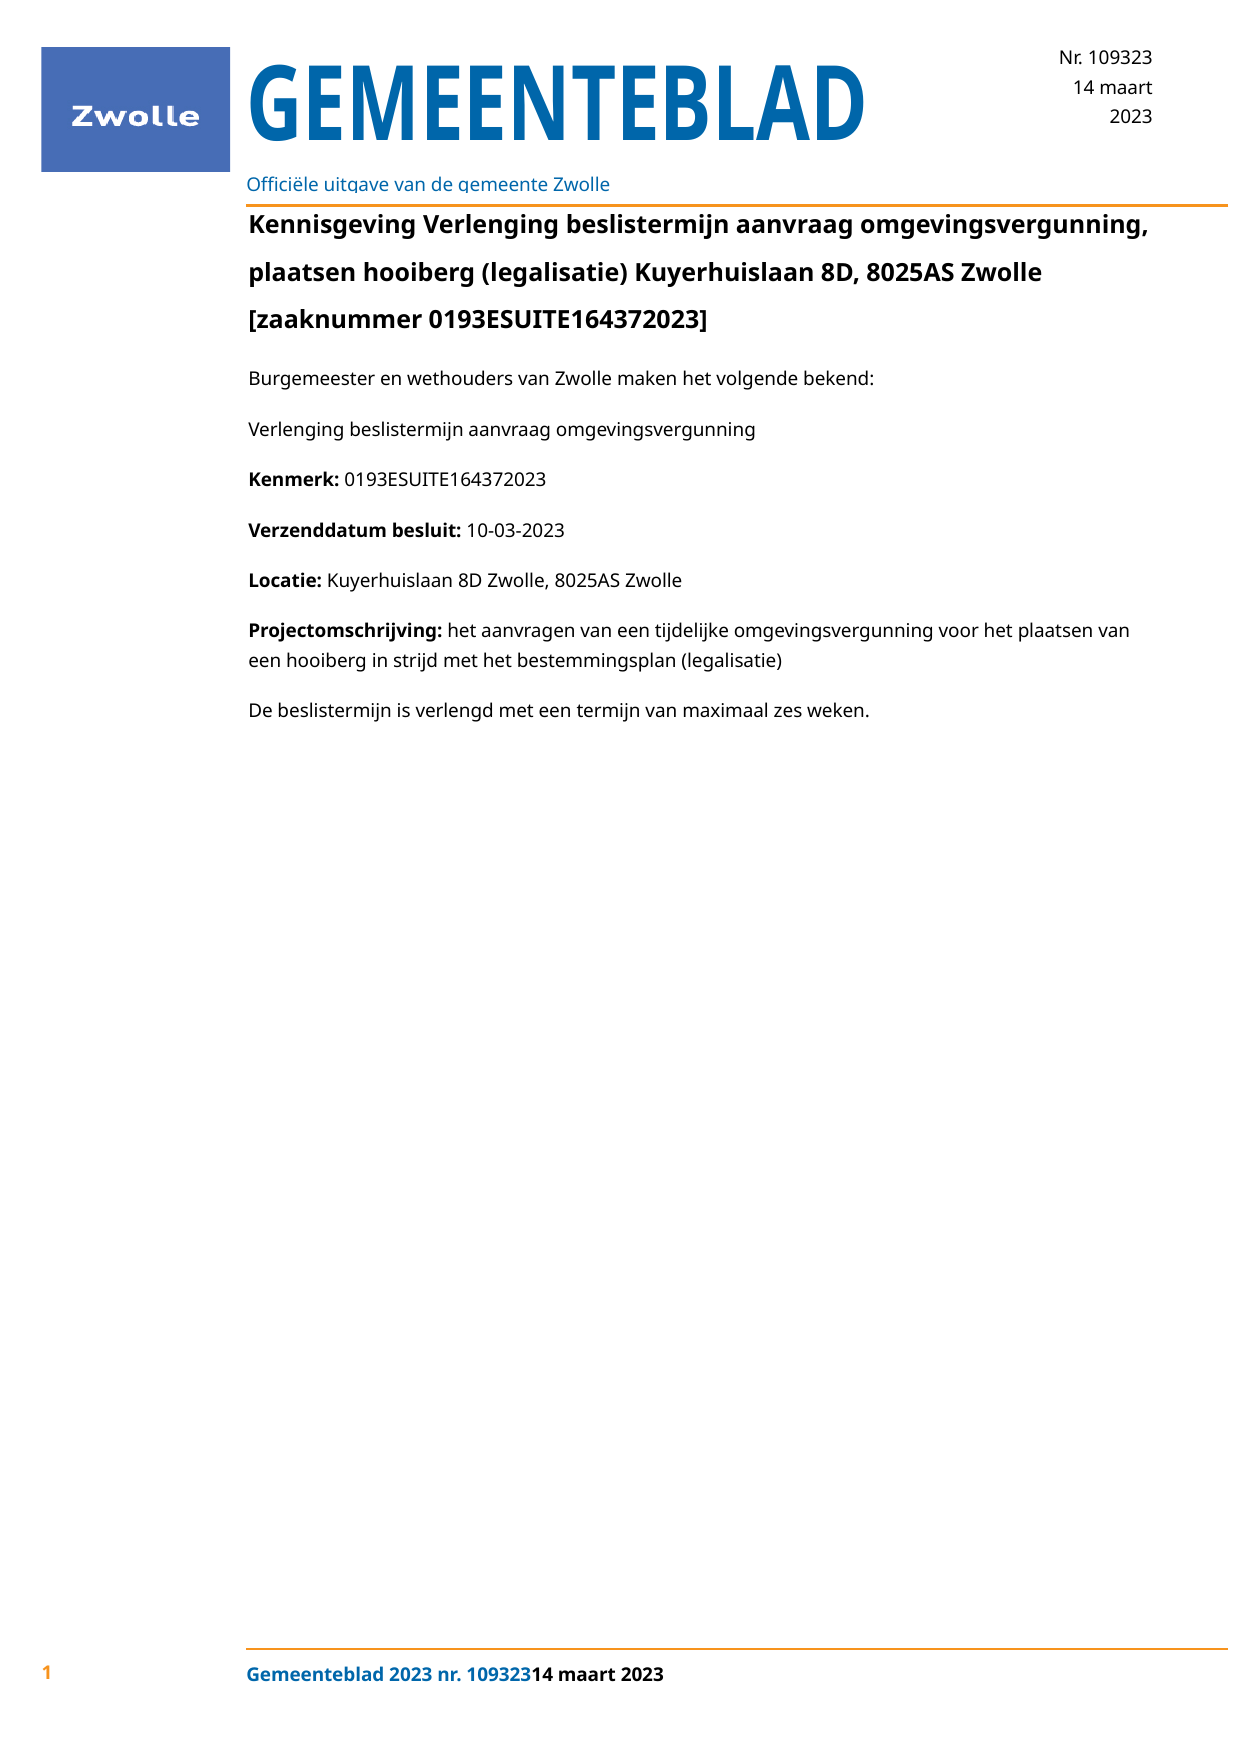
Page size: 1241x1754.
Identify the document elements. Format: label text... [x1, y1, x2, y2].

picture [41, 47, 231, 172]
text Kenmerk: 0193ESUITE164372023 [248, 466, 1152, 492]
text Kennisgeving Verlenging beslistermijn aanvraag omgevingsvergunning, plaatsen hooiberg (legalisatie) Kuyerhuislaan 8D, 8025AS Zwolle [zaaknummer 0193ESUITE164372023] [248, 207, 1152, 336]
text Verzenddatum besluit: 10-03-2023 [248, 517, 1152, 542]
text Projectomschrijving: het aanvragen van een tijdelijke omgevingsvergunning voor het plaatsen van een hooiberg in strijd met het bestemmingsplan (legalisatie) [248, 618, 1152, 673]
text Verlenging beslistermijn aanvraag omgevingsvergunning [248, 416, 1152, 442]
text Locatie: Kuyerhuislaan 8D Zwolle, 8025AS Zwolle [248, 567, 1152, 593]
text De beslistermijn is verlengd met een termijn van maximaal zes weken. [248, 698, 1152, 723]
text Burgemeester en wethouders van Zwolle maken het volgende bekend: [248, 366, 1152, 391]
